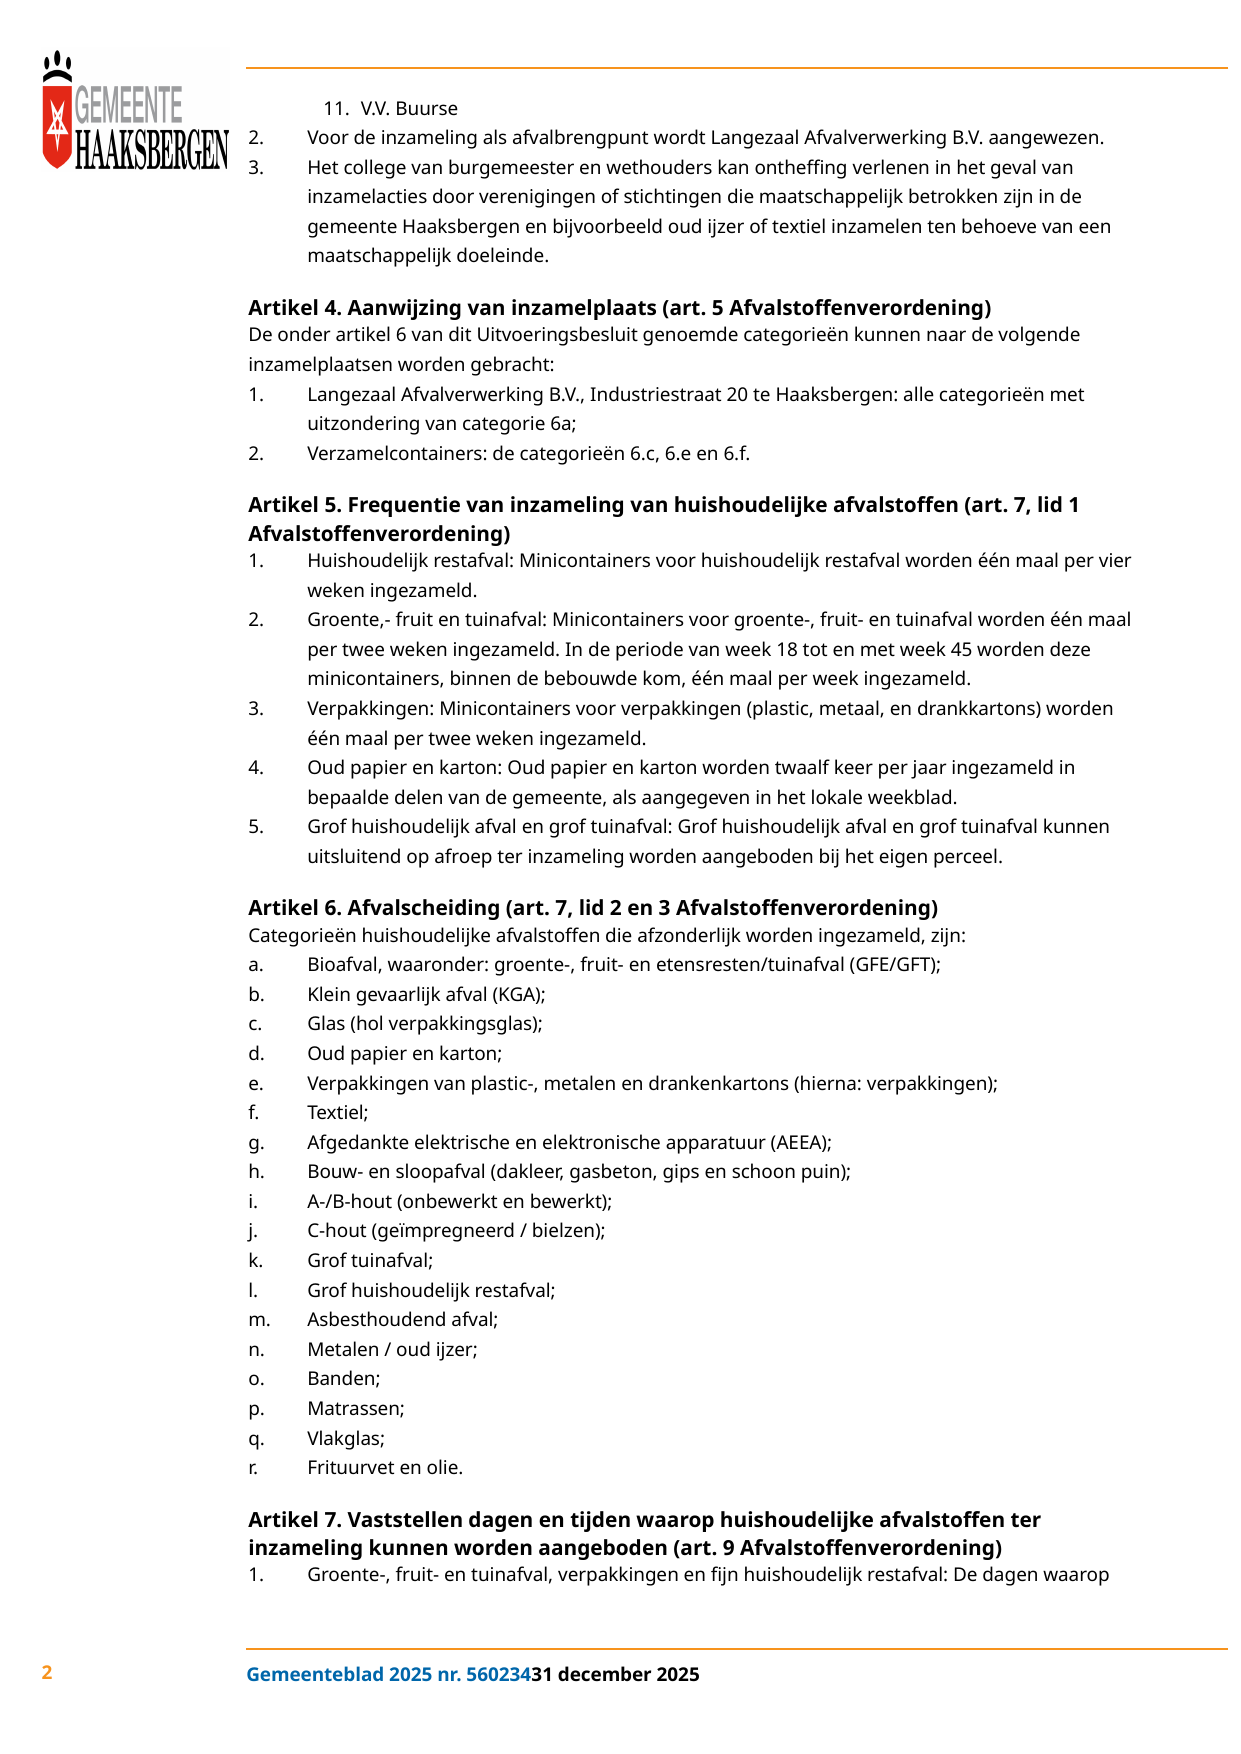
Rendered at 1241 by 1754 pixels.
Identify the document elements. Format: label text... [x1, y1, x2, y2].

list Bioafval, waaronder: groente-, fruit- en etensresten/tuinafval (GFE/GFT); [248, 951, 1152, 977]
list Klein gevaarlijk afval (KGA); [248, 981, 1152, 1007]
list Afgedankte elektrische en elektronische apparatuur (AEEA); [248, 1129, 1152, 1155]
list Verpakkingen: Minicontainers voor verpakkingen (plastic, metaal, en drankkartons) worden één maal per twee weken ingezameld. [248, 695, 1152, 750]
list Grof huishoudelijk restafval; [248, 1277, 1152, 1303]
text Artikel 7. Vaststellen dagen en tijden waarop huishoudelijke afvalstoffen ter inzameling kunnen worden aangeboden (art. 9 Afvalstoffenverordening) [248, 1505, 1152, 1562]
list Glas (hol verpakkingsglas); [248, 1011, 1152, 1036]
list Voor de inzameling als afvalbrengpunt wordt Langezaal Afvalverwerking B.V. aangewezen. [248, 124, 1152, 150]
list Asbesthoudend afval; [248, 1306, 1152, 1332]
text De onder artikel 6 van dit Uitvoeringsbesluit genoemde categorieën kunnen naar de volgende inzamelplaatsen worden gebracht: [248, 322, 1152, 377]
list Verzamelcontainers: de categorieën 6.c, 6.e en 6.f. [248, 440, 1152, 466]
list Groente,- fruit en tuinafval: Minicontainers voor groente-, fruit- en tuinafval worden één maal per twee weken ingezameld. In de periode van week 18 tot en met week 45 worden deze minicontainers, binnen de bebouwde kom, één maal per week ingezameld. [248, 606, 1152, 691]
text Artikel 4. Aanwijzing van inzamelplaats (art. 5 Afvalstoffenverordening) [248, 293, 1152, 322]
list Oud papier en karton; [248, 1040, 1152, 1066]
list Grof tuinafval; [248, 1247, 1152, 1273]
text Artikel 6. Afvalscheiding (art. 7, lid 2 en 3 Afvalstoffenverordening) [248, 893, 1152, 922]
list Bouw- en sloopafval (dakleer, gasbeton, gips en schoon puin); [248, 1158, 1152, 1184]
list Vlakglas; [248, 1425, 1152, 1451]
list Matrassen; [248, 1395, 1152, 1421]
list A-/B-hout (onbewerkt en bewerkt); [248, 1188, 1152, 1214]
list Metalen / oud ijzer; [248, 1336, 1152, 1362]
list Groente-, fruit- en tuinafval, verpakkingen en fijn huishoudelijk restafval: De dagen waarop [248, 1562, 1152, 1587]
list Verpakkingen van plastic-, metalen en drankenkartons (hierna: verpakkingen); [248, 1070, 1152, 1096]
text Categorieën huishoudelijke afvalstoffen die afzonderlijk worden ingezameld, zijn: [248, 922, 1152, 948]
list C-hout (geïmpregneerd / bielzen); [248, 1218, 1152, 1243]
list Langezaal Afvalverwerking B.V., Industriestraat 20 te Haaksbergen: alle categorieën met uitzondering van categorie 6a; [248, 381, 1152, 436]
list Textiel; [248, 1099, 1152, 1125]
list Frituurvet en olie. [248, 1454, 1152, 1480]
list Banden; [248, 1366, 1152, 1391]
list Het college van burgemeester en wethouders kan ontheffing verlenen in het geval van inzamelacties door verenigingen of stichtingen die maatschappelijk betrokken zijn in de gemeente Haaksbergen en bijvoorbeeld oud ijzer of textiel inzamelen ten behoeve van een maatschappelijk doeleinde. [248, 154, 1152, 268]
list Oud papier en karton: Oud papier en karton worden twaalf keer per jaar ingezameld in bepaalde delen van de gemeente, als aangegeven in het lokale weekblad. [248, 754, 1152, 809]
picture [41, 47, 231, 172]
list V.V. Buurse [323, 95, 1152, 121]
list Huishoudelijk restafval: Minicontainers voor huishoudelijk restafval worden één maal per vier weken ingezameld. [248, 547, 1152, 602]
text Artikel 5. Frequentie van inzameling van huishoudelijke afvalstoffen (art. 7, lid 1 Afvalstoffenverordening) [248, 490, 1152, 547]
list Grof huishoudelijk afval en grof tuinafval: Grof huishoudelijk afval en grof tuinafval kunnen uitsluitend op afroep ter inzameling worden aangeboden bij het eigen perceel. [248, 813, 1152, 869]
